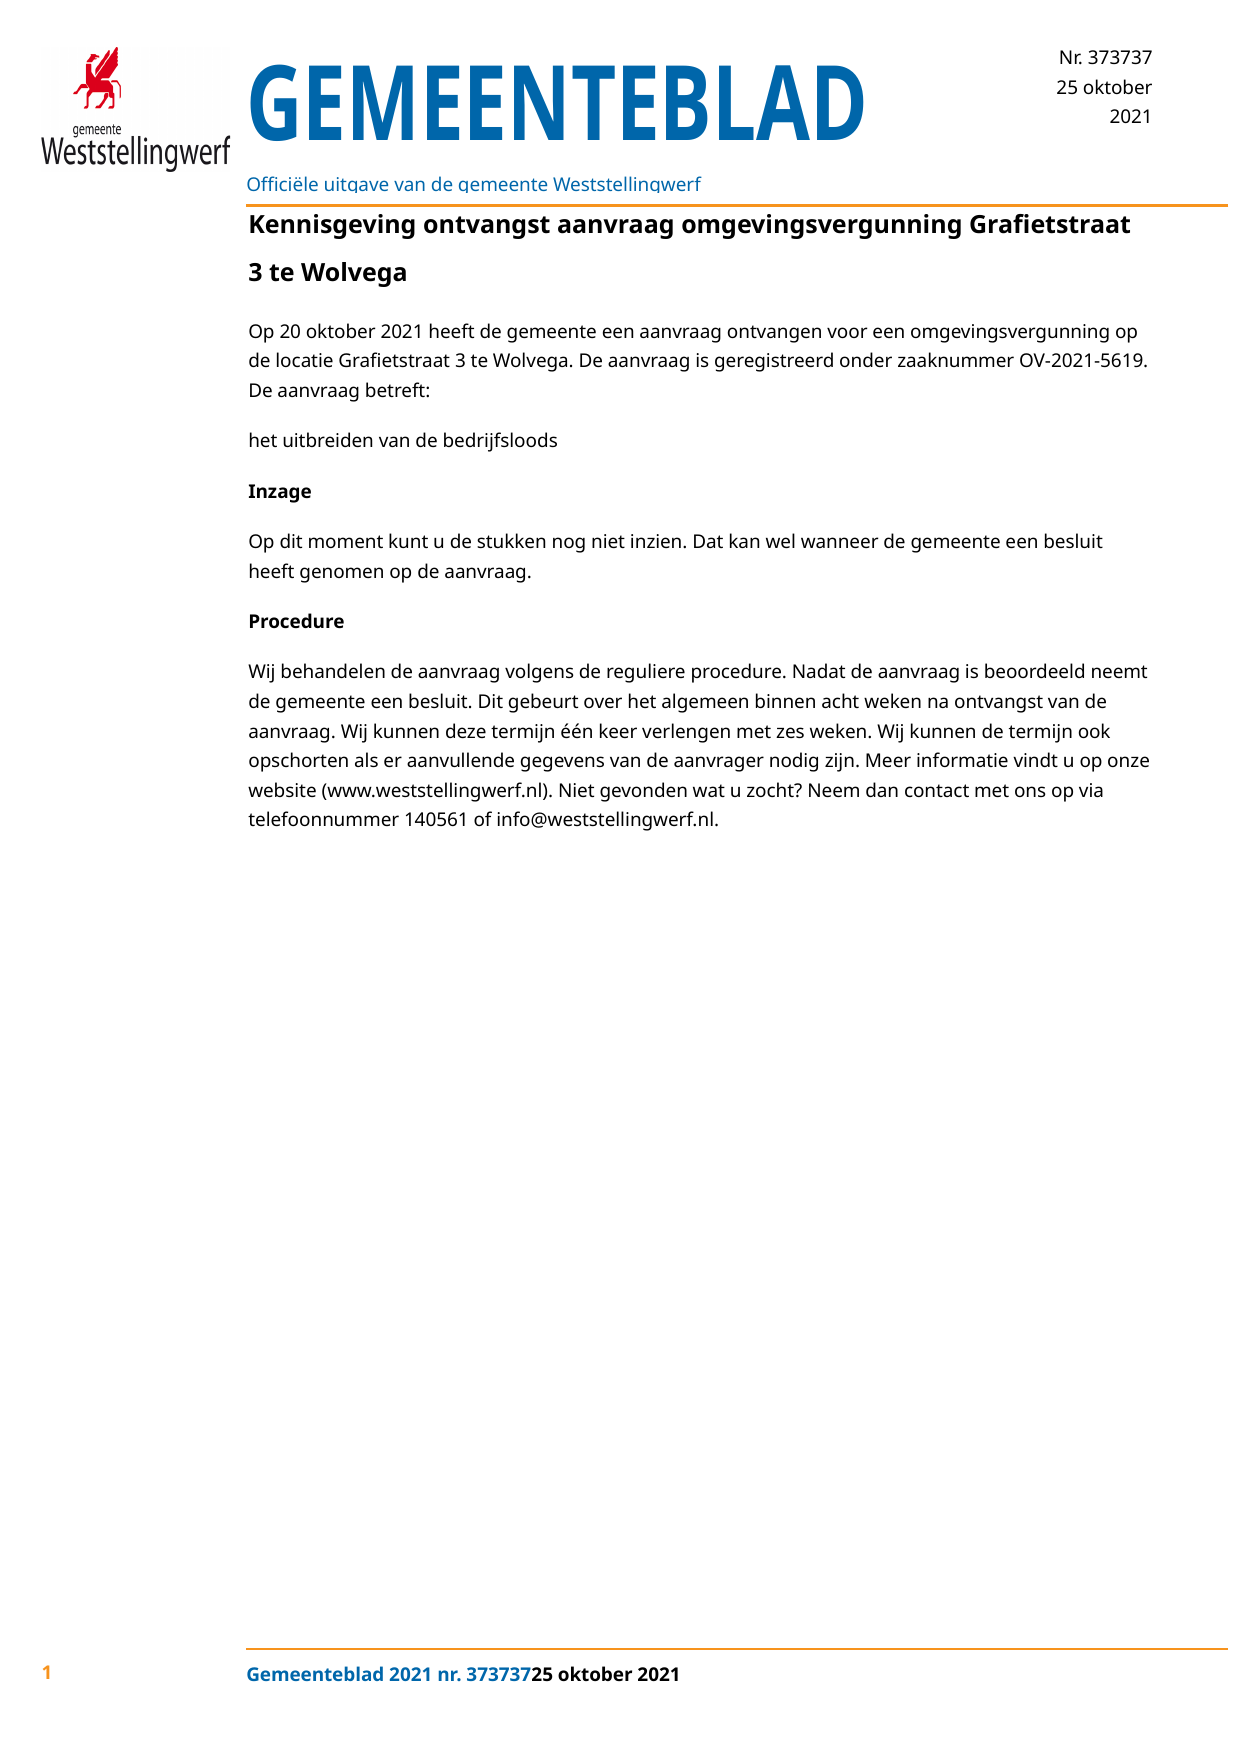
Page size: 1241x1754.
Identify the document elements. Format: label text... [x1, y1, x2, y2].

text Kennisgeving ontvangst aanvraag omgevingsvergunning Grafietstraat 3 te Wolvega [248, 207, 1152, 288]
text Inzage [248, 478, 1152, 504]
text Op 20 oktober 2021 heeft de gemeente een aanvraag ontvangen voor een omgevingsvergunning op de locatie Grafietstraat 3 te Wolvega. De aanvraag is geregistreerd onder zaaknummer OV-2021-5619. De aanvraag betreft: [248, 318, 1152, 403]
text Op dit moment kunt u de stukken nog niet inzien. Dat kan wel wanneer de gemeente een besluit heeft genomen op de aanvraag. [248, 528, 1152, 584]
text Wij behandelen de aanvraag volgens de reguliere procedure. Nadat de aanvraag is beoordeeld neemt de gemeente een besluit. Dit gebeurt over het algemeen binnen acht weken na ontvangst van de aanvraag. Wij kunnen deze termijn één keer verlengen met zes weken. Wij kunnen de termijn ook opschorten als er aanvullende gegevens van de aanvrager nodig zijn. Meer informatie vindt u op onze website (www.weststellingwerf.nl). Niet gevonden wat u zocht? Neem dan contact met ons op via telefoonnummer 140561 of info@weststellingwerf.nl. [248, 659, 1152, 832]
picture [41, 47, 231, 172]
text het uitbreiden van de bedrijfsloods [248, 427, 1152, 453]
text Procedure [248, 608, 1152, 634]
